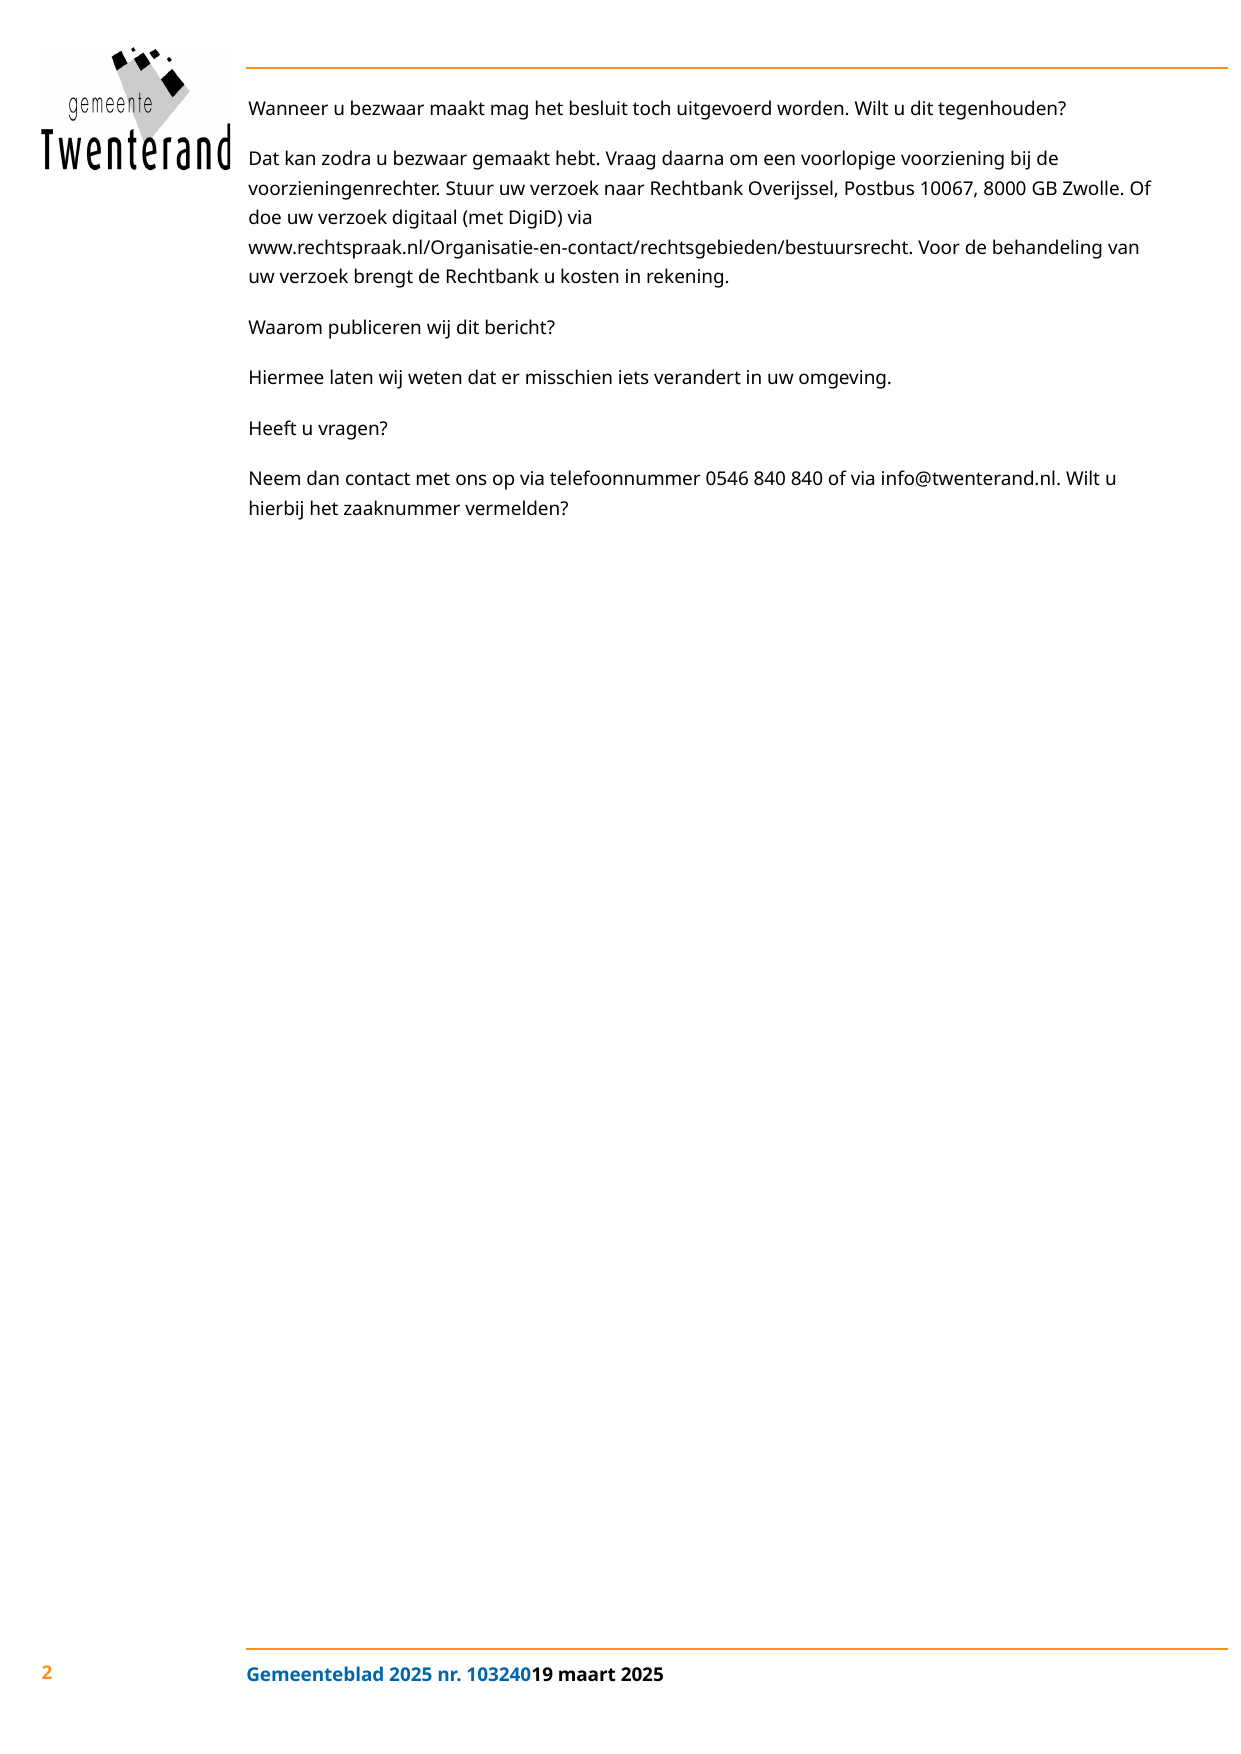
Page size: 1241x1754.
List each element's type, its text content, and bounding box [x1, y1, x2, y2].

text Heeft u vragen? [248, 415, 1152, 441]
text Dat kan zodra u bezwaar gemaakt hebt. Vraag daarna om een voorlopige voorziening bij de voorzieningenrechter. Stuur uw verzoek naar Rechtbank Overijssel, Postbus 10067, 8000 GB Zwolle. Of doe uw verzoek digitaal (met DigiD) via www.rechtspraak.nl/Organisatie-en-contact/rechtsgebieden/bestuursrecht. Voor de behandeling van uw verzoek brengt de Rechtbank u kosten in rekening. [248, 145, 1152, 289]
text Waarom publiceren wij dit bericht? [248, 314, 1152, 340]
picture [41, 47, 231, 172]
text Wanneer u bezwaar maakt mag het besluit toch uitgevoerd worden. Wilt u dit tegenhouden? [248, 95, 1152, 121]
text Hiermee laten wij weten dat er misschien iets verandert in uw omgeving. [248, 364, 1152, 390]
text Neem dan contact met ons op via telefoonnummer 0546 840 840 of via info@twenterand.nl. Wilt u hierbij het zaaknummer vermelden? [248, 465, 1152, 521]
